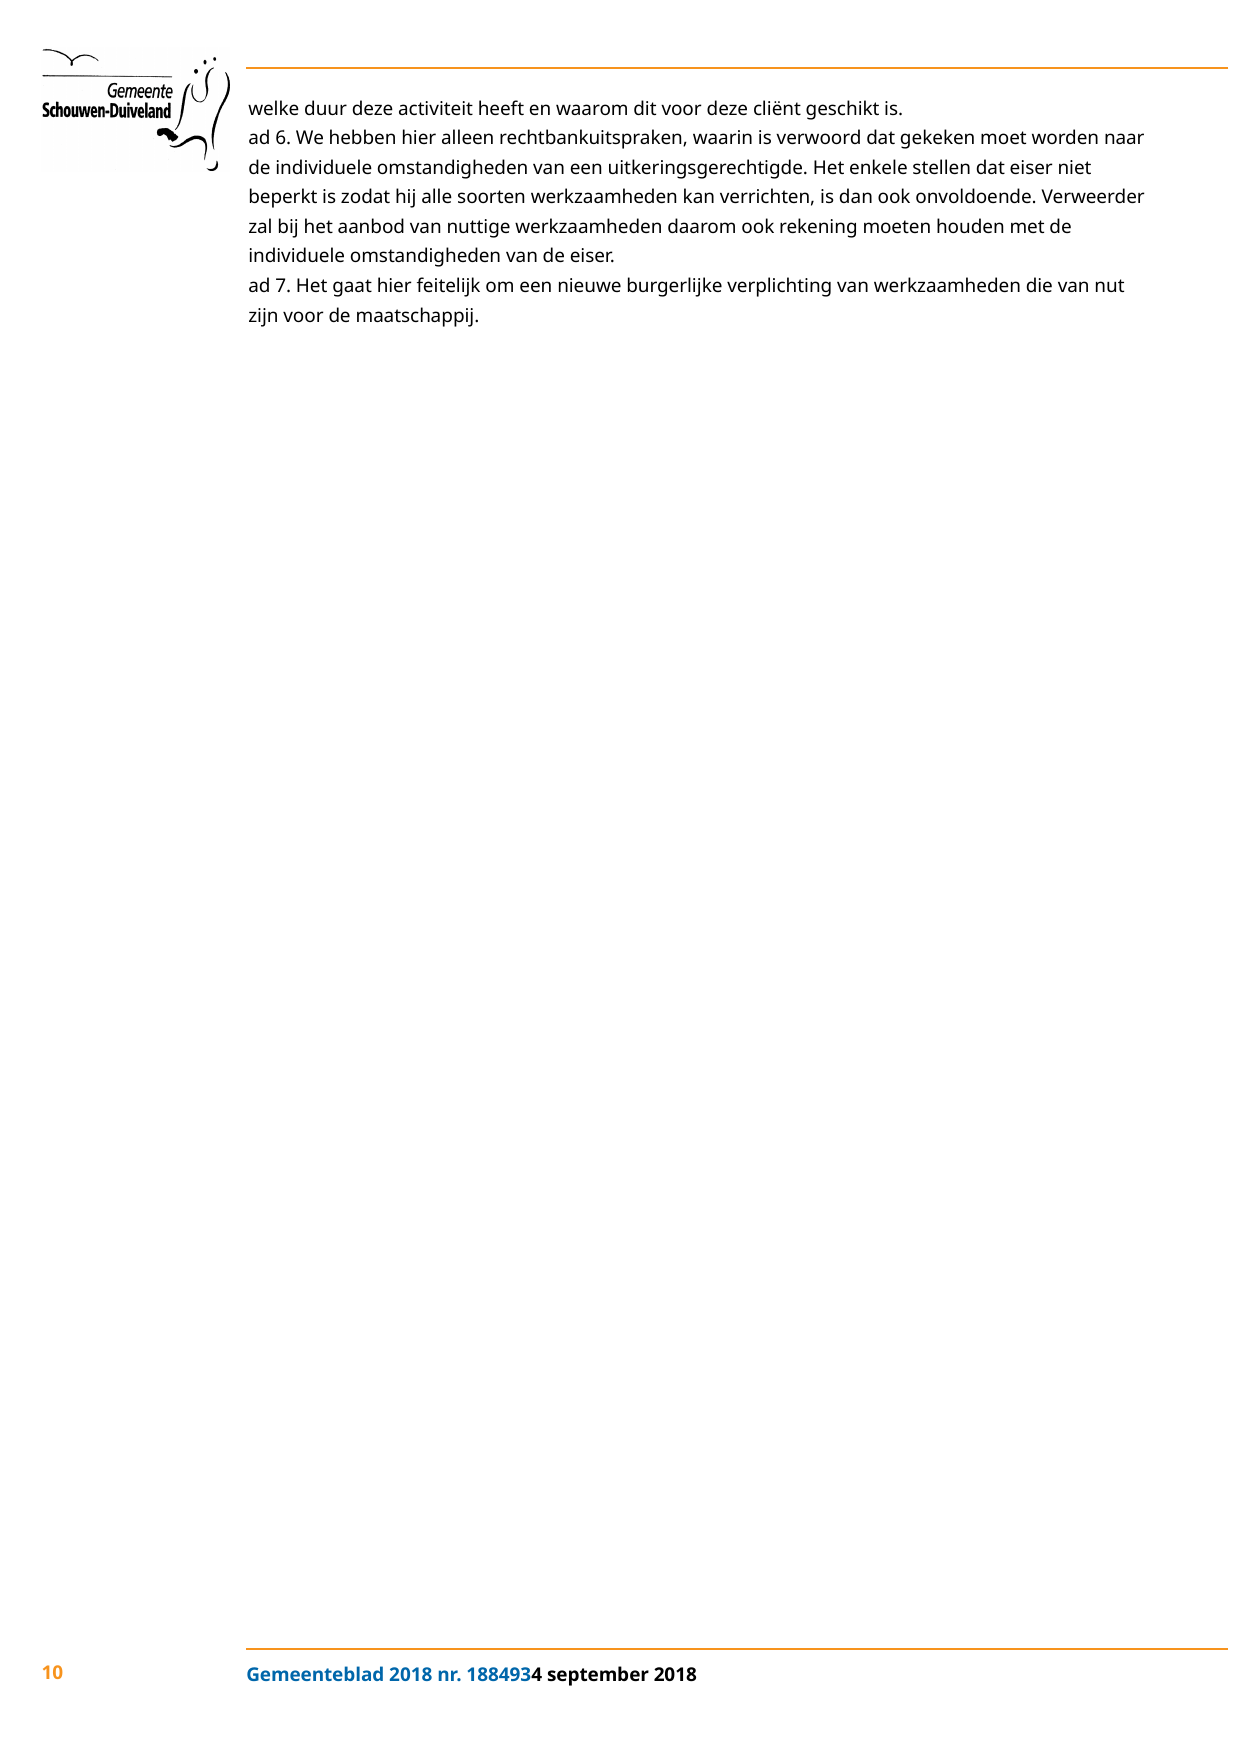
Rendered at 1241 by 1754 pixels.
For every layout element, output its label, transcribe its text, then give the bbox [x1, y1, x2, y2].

text welke duur deze activiteit heeft en waarom dit voor deze cliënt geschikt is. [248, 95, 1152, 121]
text ad 7. Het gaat hier feitelijk om een nieuwe burgerlijke verplichting van werkzaamheden die van nut zijn voor de maatschappij. [248, 272, 1152, 328]
text ad 6. We hebben hier alleen rechtbankuitspraken, waarin is verwoord dat gekeken moet worden naar de individuele omstandigheden van een uitkeringsgerechtigde. Het enkele stellen dat eiser niet beperkt is zodat hij alle soorten werkzaamheden kan verrichten, is dan ook onvoldoende. Verweerder zal bij het aanbod van nuttige werkzaamheden daarom ook rekening moeten houden met de individuele omstandigheden van de eiser. [248, 124, 1152, 268]
picture [41, 47, 231, 172]
